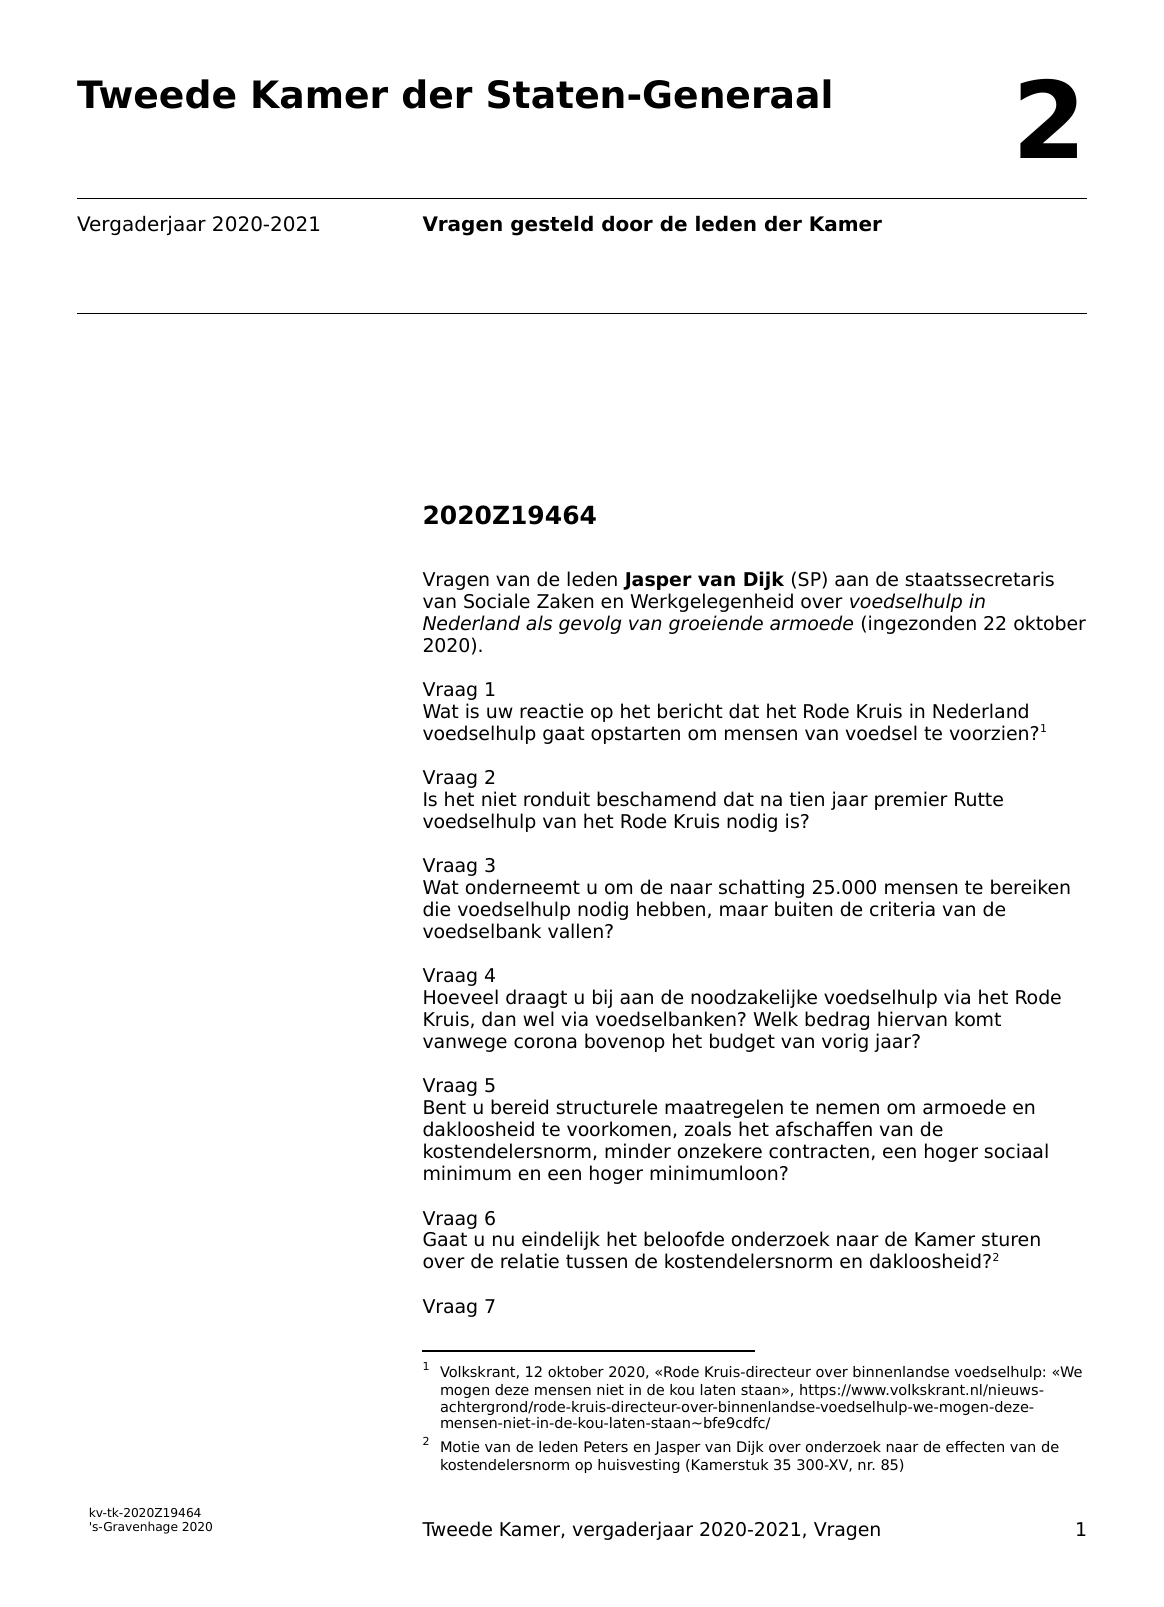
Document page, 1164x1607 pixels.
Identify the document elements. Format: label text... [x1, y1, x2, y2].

text Is het niet ronduit beschamend dat na tien jaar premier Rutte voedselhulp van het Rode Kruis nodig is? [422, 789, 1087, 833]
text Vraag 4 [422, 965, 1087, 987]
table_cell Vergaderjaar 2020-2021 [77, 199, 422, 313]
text Gaat u nu eindelijk het beloofde onderzoek naar de Kamer sturen over de relatie tussen de kostendelersnorm en dakloosheid? [422, 1229, 1087, 1273]
text Vragen van de leden Jasper van Dijk (SP) aan de staatssecretaris van Sociale Zaken en Werkgelegenheid over voedselhulp in Nederland als gevolg van groeiende armoede (ingezonden 22 oktober 2020). [422, 569, 1087, 657]
text 2020Z19464 [422, 501, 1087, 531]
text Motie van de leden Peters en Jasper van Dijk over onderzoek naar de effecten van de kostendelersnorm op huisvesting (Kamerstuk 35 300-XV, nr. 85) [422, 1435, 1087, 1474]
text Hoeveel draagt u bij aan de noodzakelijke voedselhulp via het Rode Kruis, dan wel via voedselbanken? Welk bedrag hiervan komt vanwege corona bovenop het budget van vorig jaar? [422, 987, 1087, 1053]
text Vraag 3 [422, 855, 1087, 877]
text Wat onderneemt u om de naar schatting 25.000 mensen te bereiken die voedselhulp nodig hebben, maar buiten de criteria van de voedselbank vallen? [422, 877, 1087, 943]
text Vraag 7 [422, 1296, 1087, 1317]
text Vraag 1 [422, 679, 1087, 701]
table_header 2 [886, 59, 1087, 198]
text Vraag 2 [422, 767, 1087, 789]
text Vraag 6 [422, 1207, 1087, 1229]
table_cell Vragen gesteld door de leden der Kamer [422, 199, 1087, 313]
text Vraag 5 [422, 1075, 1087, 1097]
text 's-Gravenhage 2020 [88, 1520, 323, 1534]
table_header Tweede Kamer der Staten-Generaal [77, 59, 886, 198]
text Wat is uw reactie op het bericht dat het Rode Kruis in Nederland voedselhulp gaat opstarten om mensen van voedsel te voorzien? [422, 701, 1087, 745]
text Volkskrant, 12 oktober 2020, «Rode Kruis-directeur over binnenlandse voedselhulp: «We mogen deze mensen niet in de kou laten staan», https://www.volkskrant.nl/nieuws-achtergrond/rode-kruis-directeur-over-binnenlandse-voedselhulp-we-mogen-deze-mensen-niet-in-de-kou-laten-staan~bfe9cdfc/ [422, 1360, 1087, 1432]
text kv-tk-2020Z19464 [88, 1506, 323, 1520]
text Bent u bereid structurele maatregelen te nemen om armoede en dakloosheid te voorkomen, zoals het afschaffen van de kostendelersnorm, minder onzekere contracten, een hoger sociaal minimum en een hoger minimumloon? [422, 1097, 1087, 1185]
